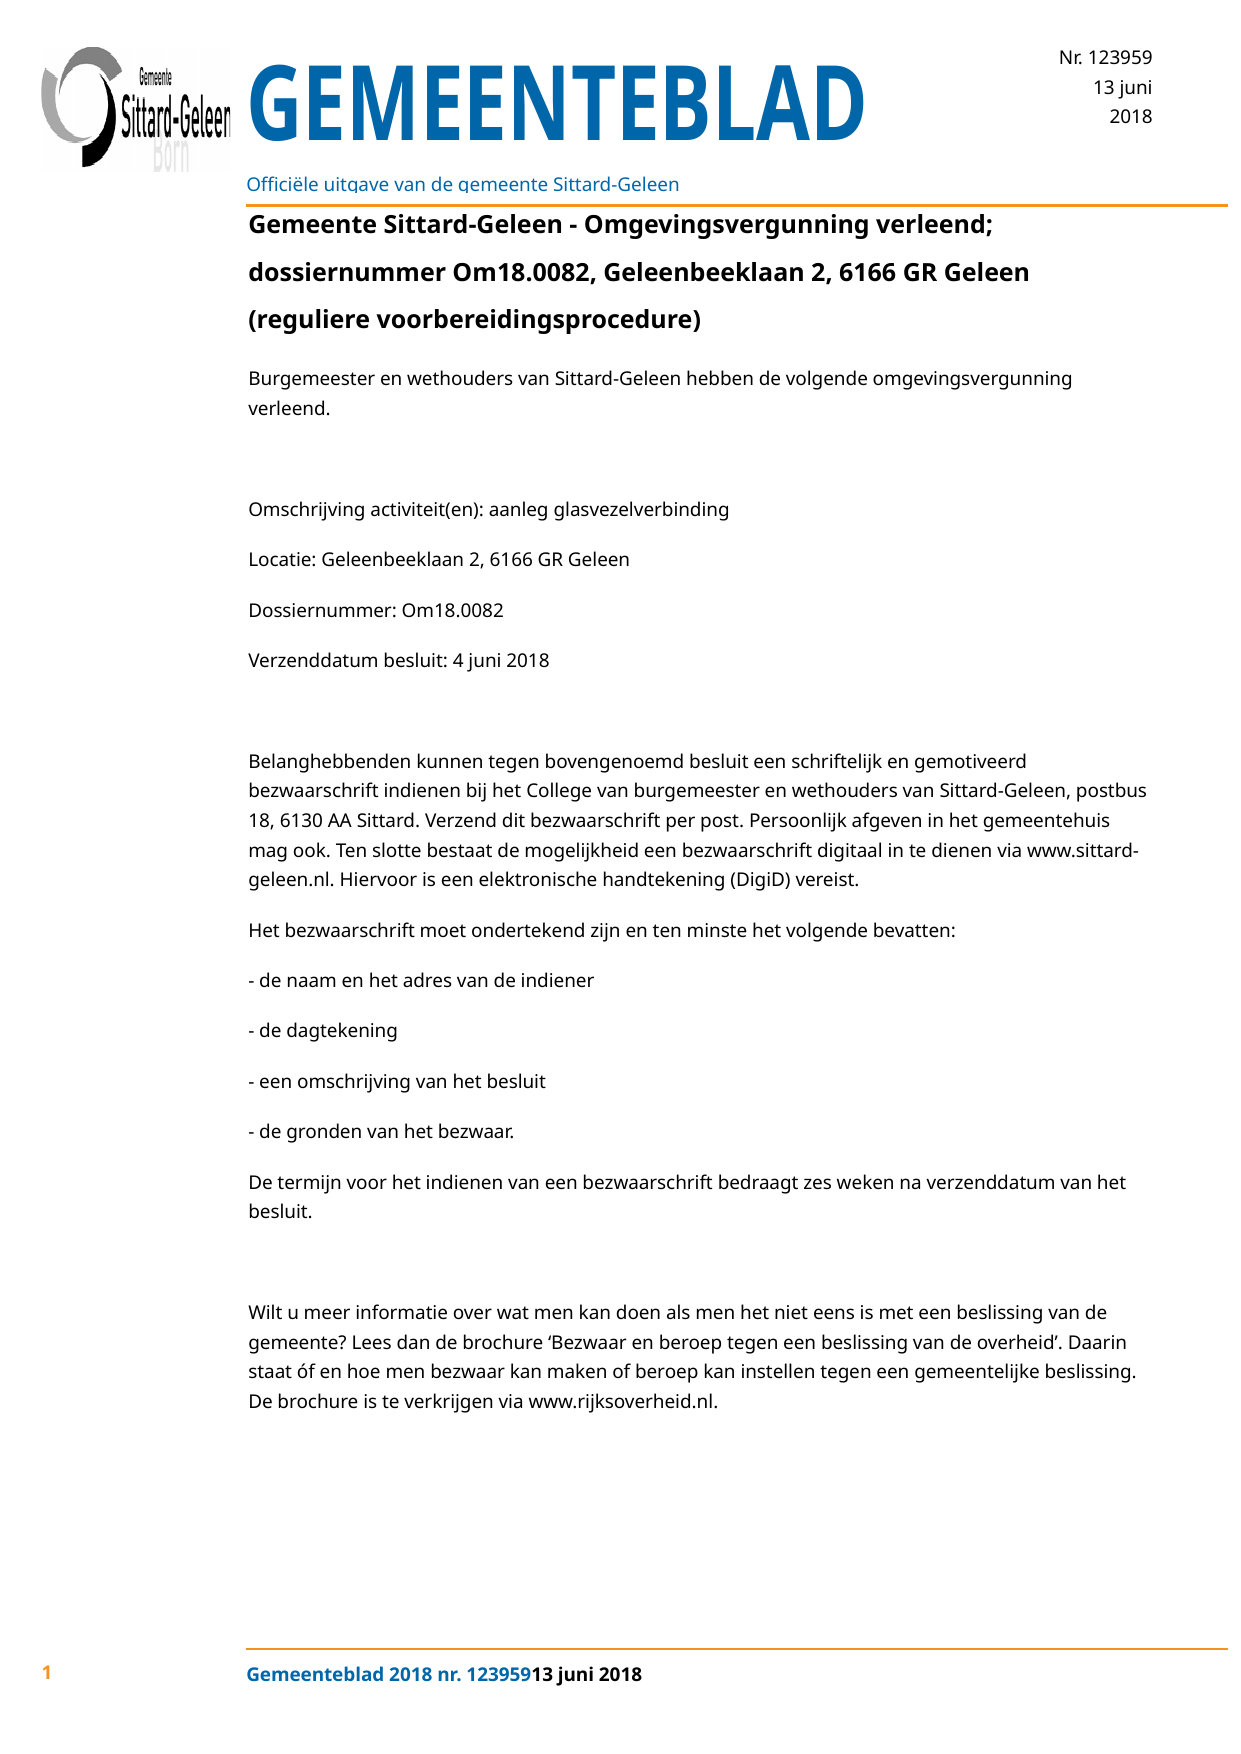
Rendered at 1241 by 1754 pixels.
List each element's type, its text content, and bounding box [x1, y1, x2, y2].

text De termijn voor het indienen van een bezwaarschrift bedraagt zes weken na verzenddatum van het besluit. [248, 1169, 1152, 1224]
text Omschrijving activiteit(en): aanleg glasvezelverbinding [248, 496, 1152, 522]
text Burgemeester en wethouders van Sittard-Geleen hebben de volgende omgevingsvergunning verleend. [248, 366, 1152, 421]
text Verzenddatum besluit: 4 juni 2018 [248, 647, 1152, 673]
text - een omschrijving van het besluit [248, 1068, 1152, 1094]
text Belanghebbenden kunnen tegen bovengenoemd besluit een schriftelijk en gemotiveerd bezwaarschrift indienen bij het College van burgemeester en wethouders van Sittard-Geleen, postbus 18, 6130 AA Sittard. Verzend dit bezwaarschrift per post. Persoonlijk afgeven in het gemeentehuis mag ook. Ten slotte bestaat de mogelijkheid een bezwaarschrift digitaal in te dienen via www.sittard-geleen.nl. Hiervoor is een elektronische handtekening (DigiD) vereist. [248, 748, 1152, 892]
text Wilt u meer informatie over wat men kan doen als men het niet eens is met een beslissing van de gemeente? Lees dan de brochure ‘Bezwaar en beroep tegen een beslissing van de overheid’. Daarin staat óf en hoe men bezwaar kan maken of beroep kan instellen tegen een gemeentelijke beslissing. De brochure is te verkrijgen via www.rijksoverheid.nl. [248, 1299, 1152, 1414]
text Dossiernummer: Om18.0082 [248, 597, 1152, 622]
text Het bezwaarschrift moet ondertekend zijn en ten minste het volgende bevatten: [248, 917, 1152, 942]
picture [41, 47, 231, 172]
text - de dagtekening [248, 1018, 1152, 1043]
text - de gronden van het bezwaar. [248, 1118, 1152, 1144]
text Locatie: Geleenbeeklaan 2, 6166 GR Geleen [248, 546, 1152, 572]
text Gemeente Sittard-Geleen - Omgevingsvergunning verleend; dossiernummer Om18.0082, Geleenbeeklaan 2, 6166 GR Geleen (reguliere voorbereidingsprocedure) [248, 207, 1152, 336]
text - de naam en het adres van de indiener [248, 967, 1152, 993]
